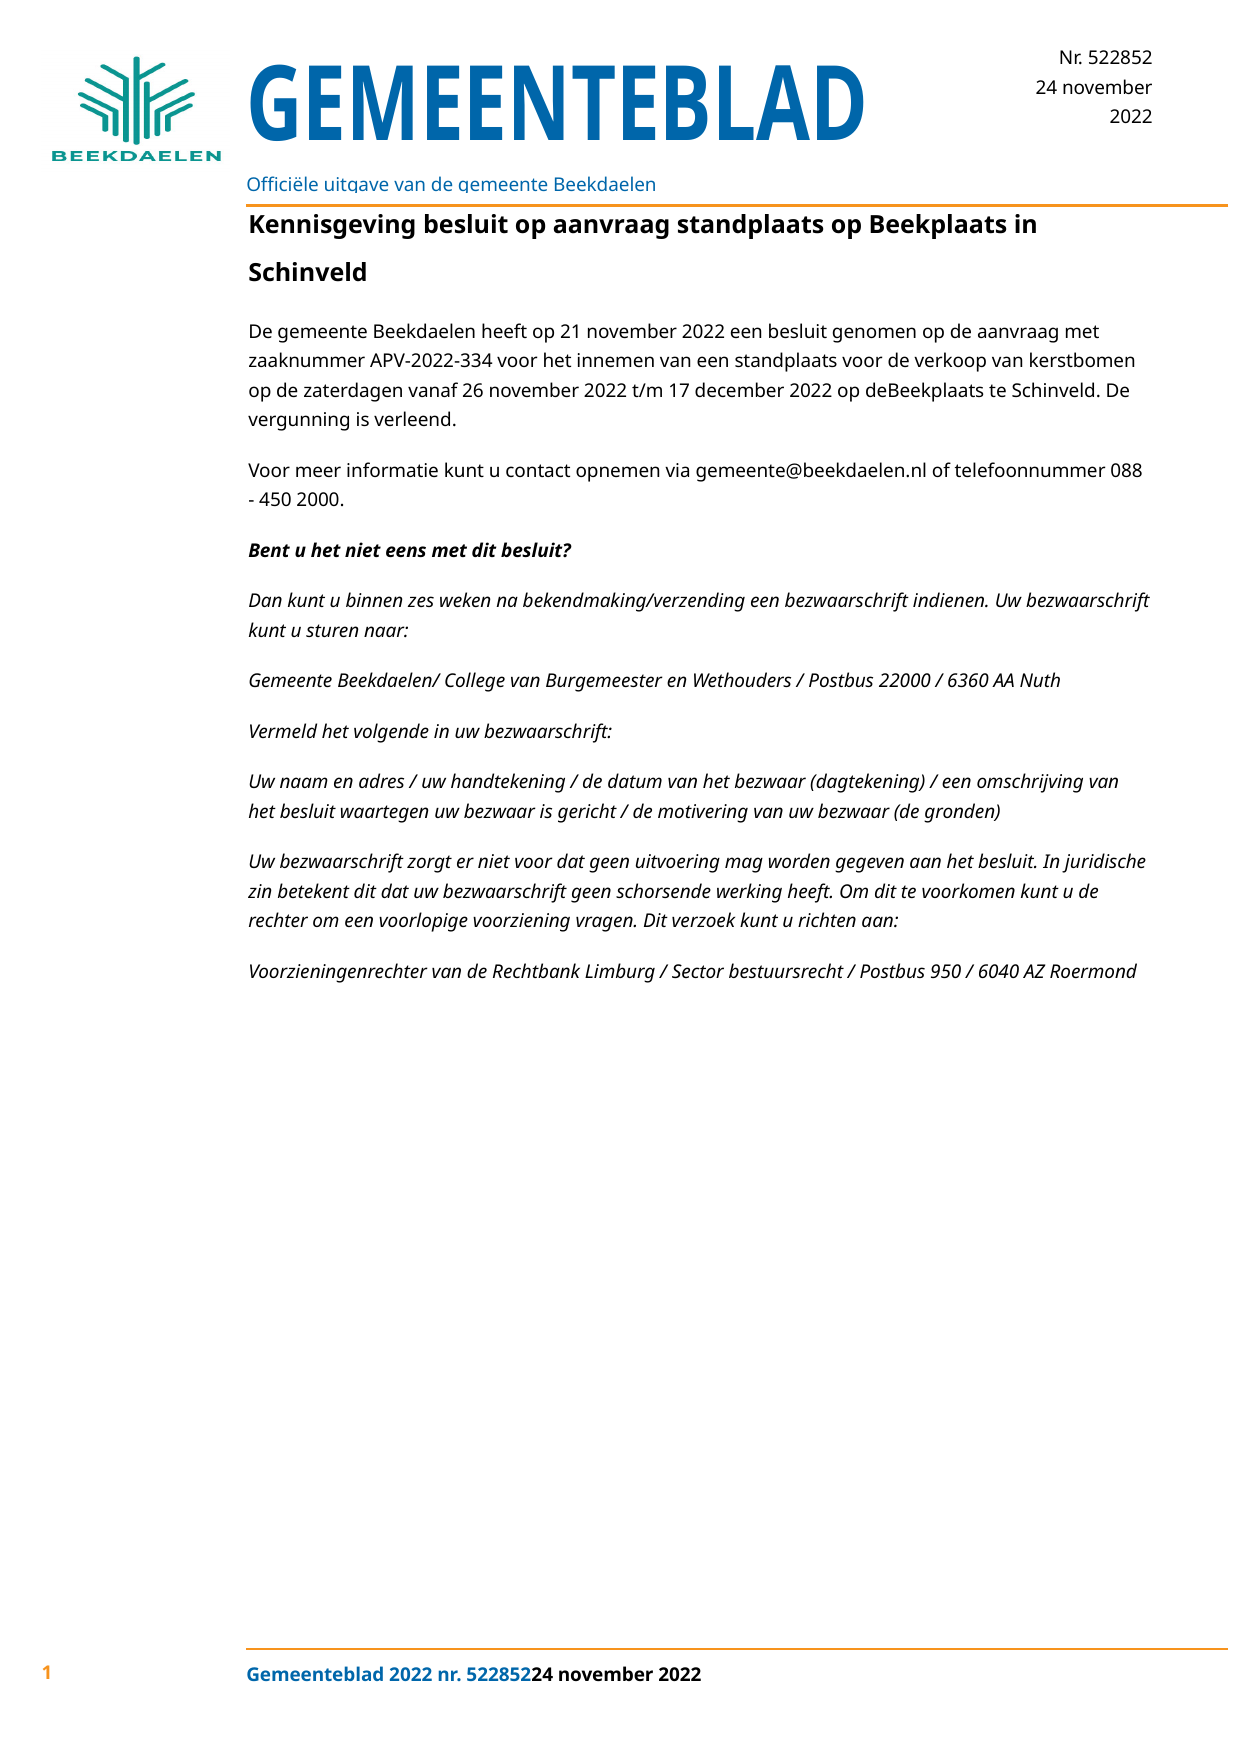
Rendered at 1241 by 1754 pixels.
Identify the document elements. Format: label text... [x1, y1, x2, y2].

text Dan kunt u binnen zes weken na bekendmaking/verzending een bezwaarschrift indienen. Uw bezwaarschrift kunt u sturen naar: [248, 587, 1152, 643]
text Gemeente Beekdaelen/ College van Burgemeester en Wethouders / Postbus 22000 / 6360 AA Nuth [248, 667, 1152, 693]
text De gemeente Beekdaelen heeft op 21 november 2022 een besluit genomen op de aanvraag met zaaknummer APV-2022-334 voor het innemen van een standplaats voor de verkoop van kerstbomen op de zaterdagen vanaf 26 november 2022 t/m 17 december 2022 op deBeekplaats te Schinveld. De vergunning is verleend. [248, 318, 1152, 432]
text Kennisgeving besluit op aanvraag standplaats op Beekplaats in Schinveld [248, 207, 1152, 288]
picture [41, 47, 231, 172]
text Voorzieningenrechter van de Rechtbank Limburg / Sector bestuursrecht / Postbus 950 / 6040 AZ Roermond [248, 958, 1152, 984]
text Uw naam en adres / uw handtekening / de datum van het bezwaar (dagtekening) / een omschrijving van het besluit waartegen uw bezwaar is gericht / de motivering van uw bezwaar (de gronden) [248, 768, 1152, 824]
text Voor meer informatie kunt u contact opnemen via gemeente@beekdaelen.nl of telefoonnummer 088 - 450 2000. [248, 457, 1152, 512]
text Uw bezwaarschrift zorgt er niet voor dat geen uitvoering mag worden gegeven aan het besluit. In juridische zin betekent dit dat uw bezwaarschrift geen schorsende werking heeft. Om dit te voorkomen kunt u de rechter om een voorlopige voorziening vragen. Dit verzoek kunt u richten aan: [248, 848, 1152, 933]
text Vermeld het volgende in uw bezwaarschrift: [248, 718, 1152, 744]
text Bent u het niet eens met dit besluit? [248, 537, 1152, 563]
